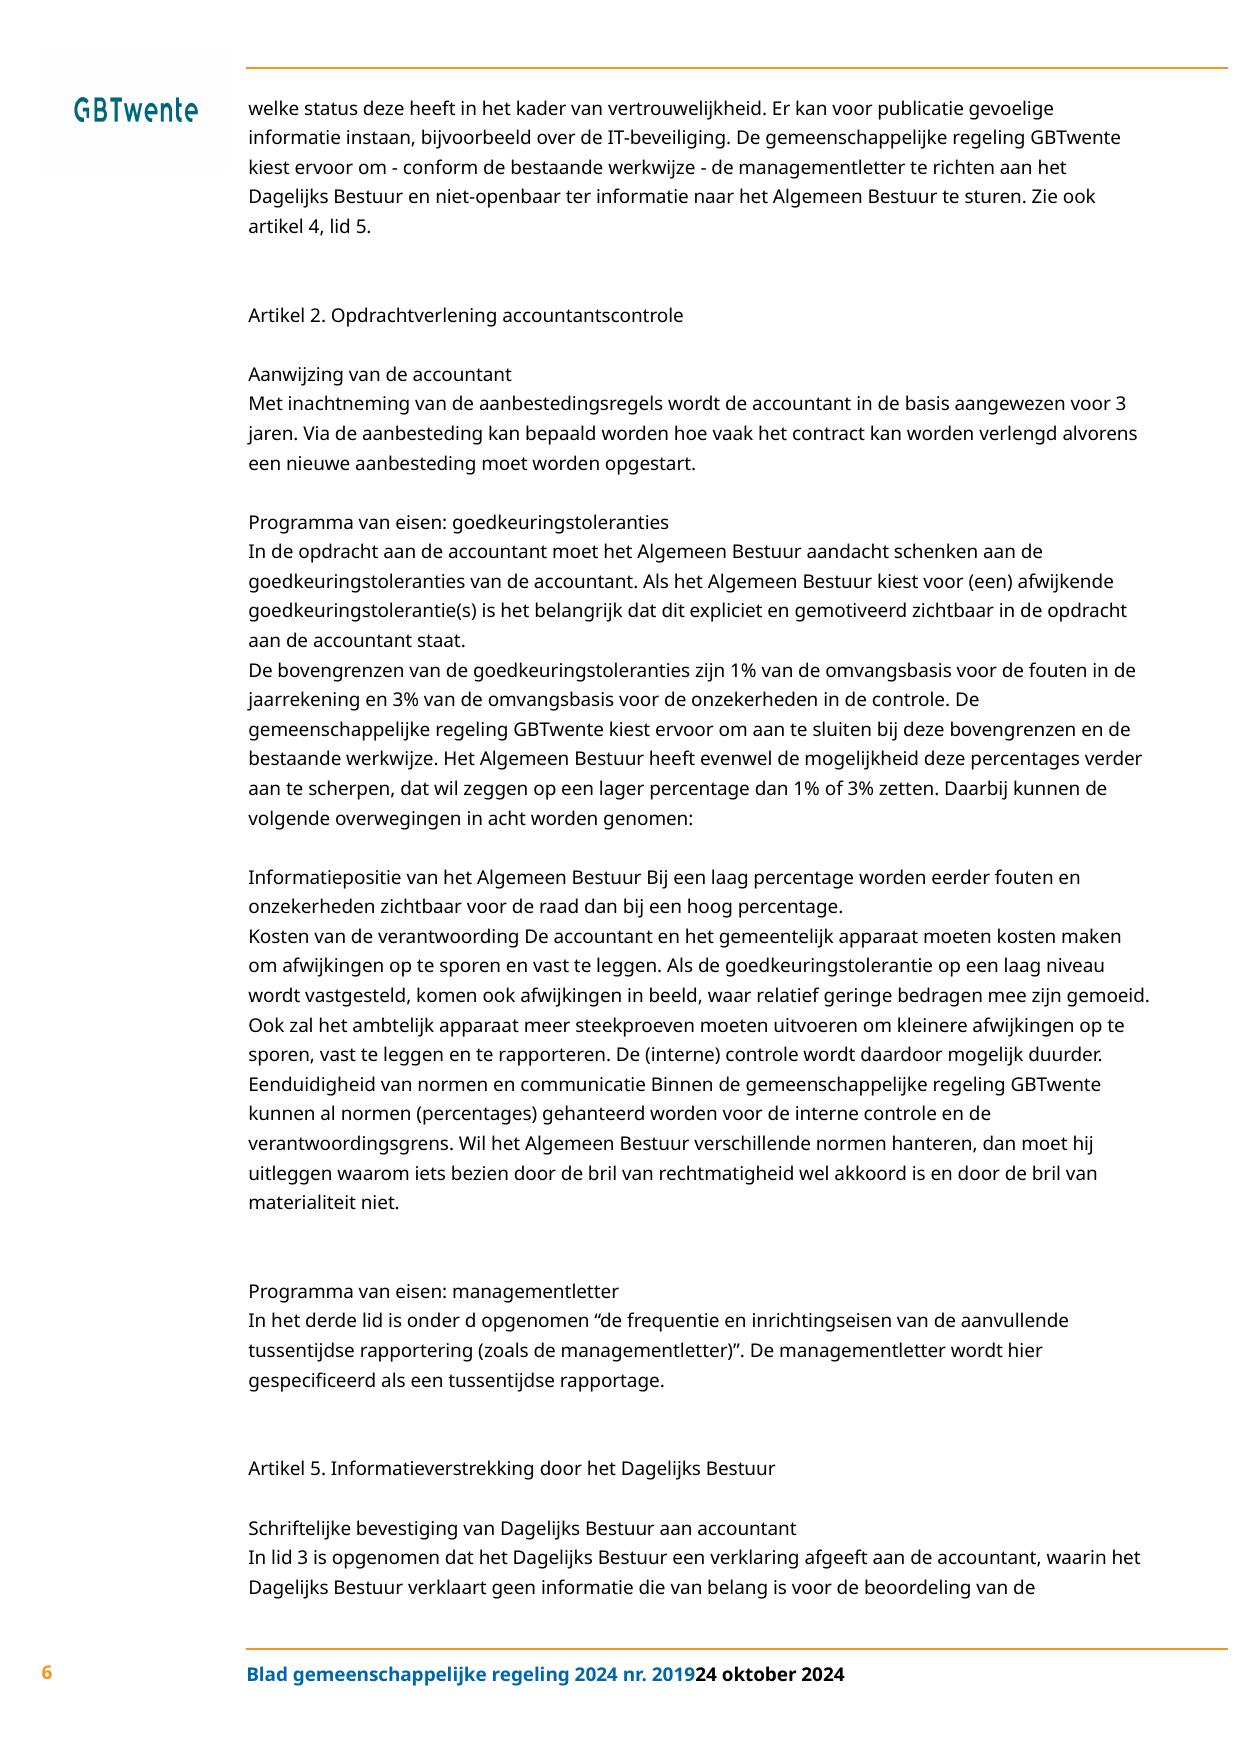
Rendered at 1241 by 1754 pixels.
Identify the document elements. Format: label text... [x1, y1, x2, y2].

text welke status deze heeft in het kader van vertrouwelijkheid. Er kan voor publicatie gevoelige informatie instaan, bijvoorbeeld over de IT-beveiliging. De gemeenschappelijke regeling GBTwente kiest ervoor om - conform de bestaande werkwijze - de managementletter te richten aan het Dagelijks Bestuur en niet-openbaar ter informatie naar het Algemeen Bestuur te sturen. Zie ook artikel 4, lid 5. [248, 95, 1152, 239]
text In de opdracht aan de accountant moet het Algemeen Bestuur aandacht schenken aan de goedkeuringstoleranties van de accountant. Als het Algemeen Bestuur kiest voor (een) afwijkende goedkeuringstolerantie(s) is het belangrijk dat dit expliciet en gemotiveerd zichtbaar in de opdracht aan de accountant staat. [248, 538, 1152, 653]
text In lid 3 is opgenomen dat het Dagelijks Bestuur een verklaring afgeeft aan de accountant, waarin het Dagelijks Bestuur verklaart geen informatie die van belang is voor de beoordeling van de [248, 1544, 1152, 1600]
text In het derde lid is onder d opgenomen “de frequentie en inrichtingseisen van de aanvullende tussentijdse rapportering (zoals de managementletter)”. De managementletter wordt hier gespecificeerd als een tussentijdse rapportage. [248, 1308, 1152, 1393]
text Kosten van de verantwoording De accountant en het gemeentelijk apparaat moeten kosten maken om afwijkingen op te sporen en vast te leggen. Als de goedkeuringstolerantie op een laag niveau wordt vastgesteld, komen ook afwijkingen in beeld, waar relatief geringe bedragen mee zijn gemoeid. Ook zal het ambtelijk apparaat meer steekproeven moeten uitvoeren om kleinere afwijkingen op te sporen, vast te leggen en te rapporteren. De (interne) controle wordt daardoor mogelijk duurder. [248, 923, 1152, 1067]
text Informatiepositie van het Algemeen Bestuur Bij een laag percentage worden eerder fouten en onzekerheden zichtbaar voor de raad dan bij een hoog percentage. [248, 864, 1152, 919]
text Met inachtneming van de aanbestedingsregels wordt de accountant in de basis aangewezen voor 3 jaren. Via de aanbesteding kan bepaald worden hoe vaak het contract kan worden verlengd alvorens een nieuwe aanbesteding moet worden opgestart. [248, 391, 1152, 476]
text Programma van eisen: goedkeuringstoleranties [248, 509, 1152, 535]
text Aanwijzing van de accountant [248, 361, 1152, 387]
text Programma van eisen: managementletter [248, 1278, 1152, 1304]
picture [41, 47, 231, 172]
text De bovengrenzen van de goedkeuringstoleranties zijn 1% van de omvangsbasis voor de fouten in de jaarrekening en 3% van de omvangsbasis voor de onzekerheden in de controle. De gemeenschappelijke regeling GBTwente kiest ervoor om aan te sluiten bij deze bovengrenzen en de bestaande werkwijze. Het Algemeen Bestuur heeft evenwel de mogelijkheid deze percentages verder aan te scherpen, dat wil zeggen op een lager percentage dan 1% of 3% zetten. Daarbij kunnen de volgende overwegingen in acht worden genomen: [248, 657, 1152, 831]
text Artikel 2. Opdrachtverlening accountantscontrole [248, 302, 1152, 328]
text Artikel 5. Informatieverstrekking door het Dagelijks Bestuur [248, 1456, 1152, 1481]
text Eenduidigheid van normen en communicatie Binnen de gemeenschappelijke regeling GBTwente kunnen al normen (percentages) gehanteerd worden voor de interne controle en de verantwoordingsgrens. Wil het Algemeen Bestuur verschillende normen hanteren, dan moet hij uitleggen waarom iets bezien door de bril van rechtmatigheid wel akkoord is en door de bril van materialiteit niet. [248, 1071, 1152, 1215]
text Schriftelijke bevestiging van Dagelijks Bestuur aan accountant [248, 1515, 1152, 1541]
